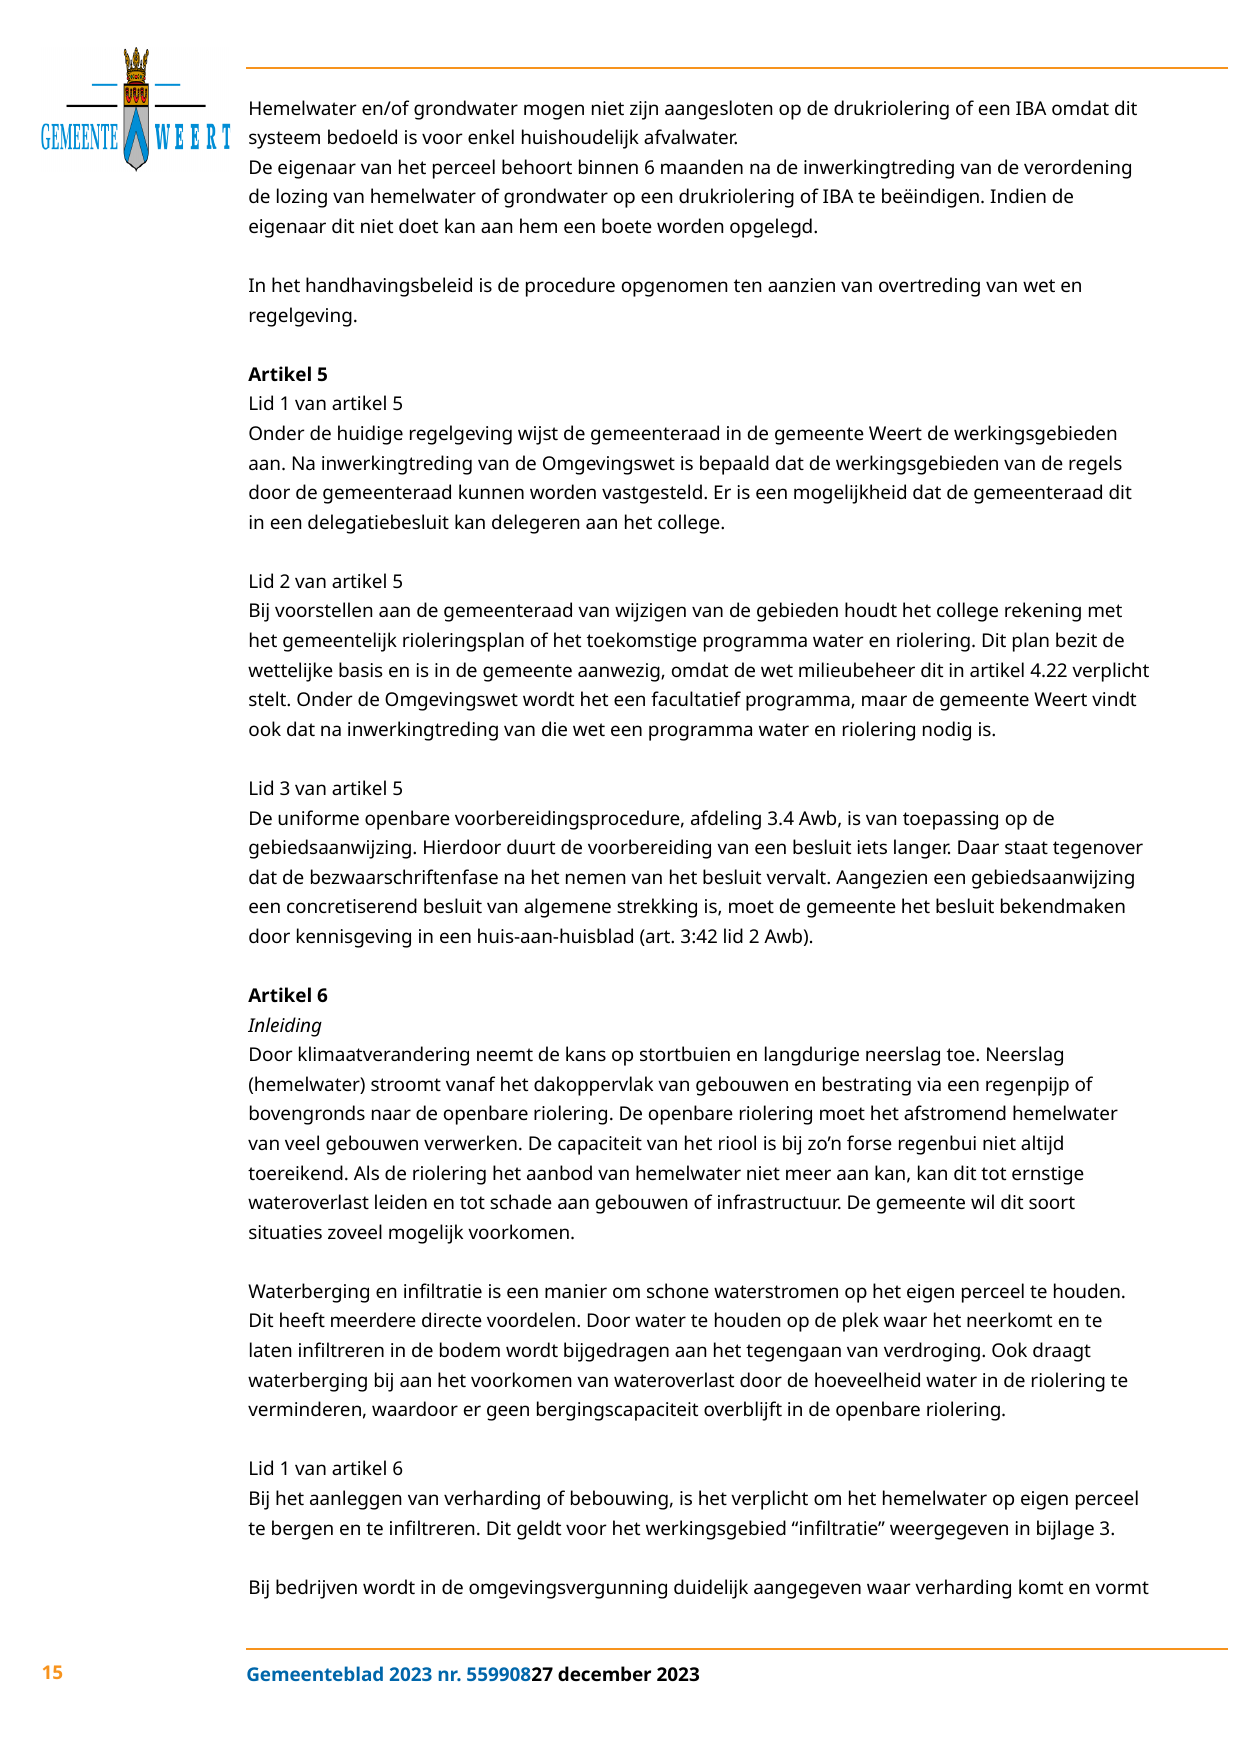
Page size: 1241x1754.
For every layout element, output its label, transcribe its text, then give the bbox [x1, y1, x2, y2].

text Lid 2 van artikel 5 [248, 568, 1152, 594]
text De uniforme openbare voorbereidingsprocedure, afdeling 3.4 Awb, is van toepassing op de gebiedsaanwijzing. Hierdoor duurt de voorbereiding van een besluit iets langer. Daar staat tegenover dat de bezwaarschriftenfase na het nemen van het besluit vervalt. Aangezien een gebiedsaanwijzing een concretiserend besluit van algemene strekking is, moet de gemeente het besluit bekendmaken door kennisgeving in een huis-aan-huisblad (art. 3:42 lid 2 Awb). [248, 805, 1152, 949]
text Bij het aanleggen van verharding of bebouwing, is het verplicht om het hemelwater op eigen perceel te bergen en te infiltreren. Dit geldt voor het werkingsgebied “infiltratie” weergegeven in bijlage 3. [248, 1485, 1152, 1541]
picture [41, 47, 231, 172]
text In het handhavingsbeleid is de procedure opgenomen ten aanzien van overtreding van wet en regelgeving. [248, 272, 1152, 328]
text Artikel 6 [248, 982, 1152, 1008]
text Onder de huidige regelgeving wijst de gemeenteraad in de gemeente Weert de werkingsgebieden aan. Na inwerkingtreding van de Omgevingswet is bepaald dat de werkingsgebieden van de regels door de gemeenteraad kunnen worden vastgesteld. Er is een mogelijkheid dat de gemeenteraad dit in een delegatiebesluit kan delegeren aan het college. [248, 420, 1152, 535]
text Bij bedrijven wordt in de omgevingsvergunning duidelijk aangegeven waar verharding komt en vormt [248, 1574, 1152, 1600]
text De eigenaar van het perceel behoort binnen 6 maanden na de inwerkingtreding van de verordening de lozing van hemelwater of grondwater op een drukriolering of IBA te beëindigen. Indien de eigenaar dit niet doet kan aan hem een boete worden opgelegd. [248, 154, 1152, 239]
text Artikel 5 [248, 361, 1152, 387]
text Lid 1 van artikel 6 [248, 1456, 1152, 1481]
text Lid 3 van artikel 5 [248, 775, 1152, 801]
text Hemelwater en/of grondwater mogen niet zijn aangesloten op de drukriolering of een IBA omdat dit systeem bedoeld is voor enkel huishoudelijk afvalwater. [248, 95, 1152, 150]
text Door klimaatverandering neemt de kans op stortbuien en langdurige neerslag toe. Neerslag (hemelwater) stroomt vanaf het dakoppervlak van gebouwen en bestrating via een regenpijp of bovengronds naar de openbare riolering. De openbare riolering moet het afstromend hemelwater van veel gebouwen verwerken. De capaciteit van het riool is bij zo’n forse regenbui niet altijd toereikend. Als de riolering het aanbod van hemelwater niet meer aan kan, kan dit tot ernstige wateroverlast leiden en tot schade aan gebouwen of infrastructuur. De gemeente wil dit soort situaties zoveel mogelijk voorkomen. [248, 1041, 1152, 1245]
text Inleiding [248, 1012, 1152, 1038]
text Bij voorstellen aan de gemeenteraad van wijzigen van de gebieden houdt het college rekening met het gemeentelijk rioleringsplan of het toekomstige programma water en riolering. Dit plan bezit de wettelijke basis en is in de gemeente aanwezig, omdat de wet milieubeheer dit in artikel 4.22 verplicht stelt. Onder de Omgevingswet wordt het een facultatief programma, maar de gemeente Weert vindt ook dat na inwerkingtreding van die wet een programma water en riolering nodig is. [248, 598, 1152, 742]
text Lid 1 van artikel 5 [248, 391, 1152, 416]
text Waterberging en infiltratie is een manier om schone waterstromen op het eigen perceel te houden. Dit heeft meerdere directe voordelen. Door water te houden op de plek waar het neerkomt en te laten infiltreren in de bodem wordt bijgedragen aan het tegengaan van verdroging. Ook draagt waterberging bij aan het voorkomen van wateroverlast door de hoeveelheid water in de riolering te verminderen, waardoor er geen bergingscapaciteit overblijft in de openbare riolering. [248, 1278, 1152, 1422]
